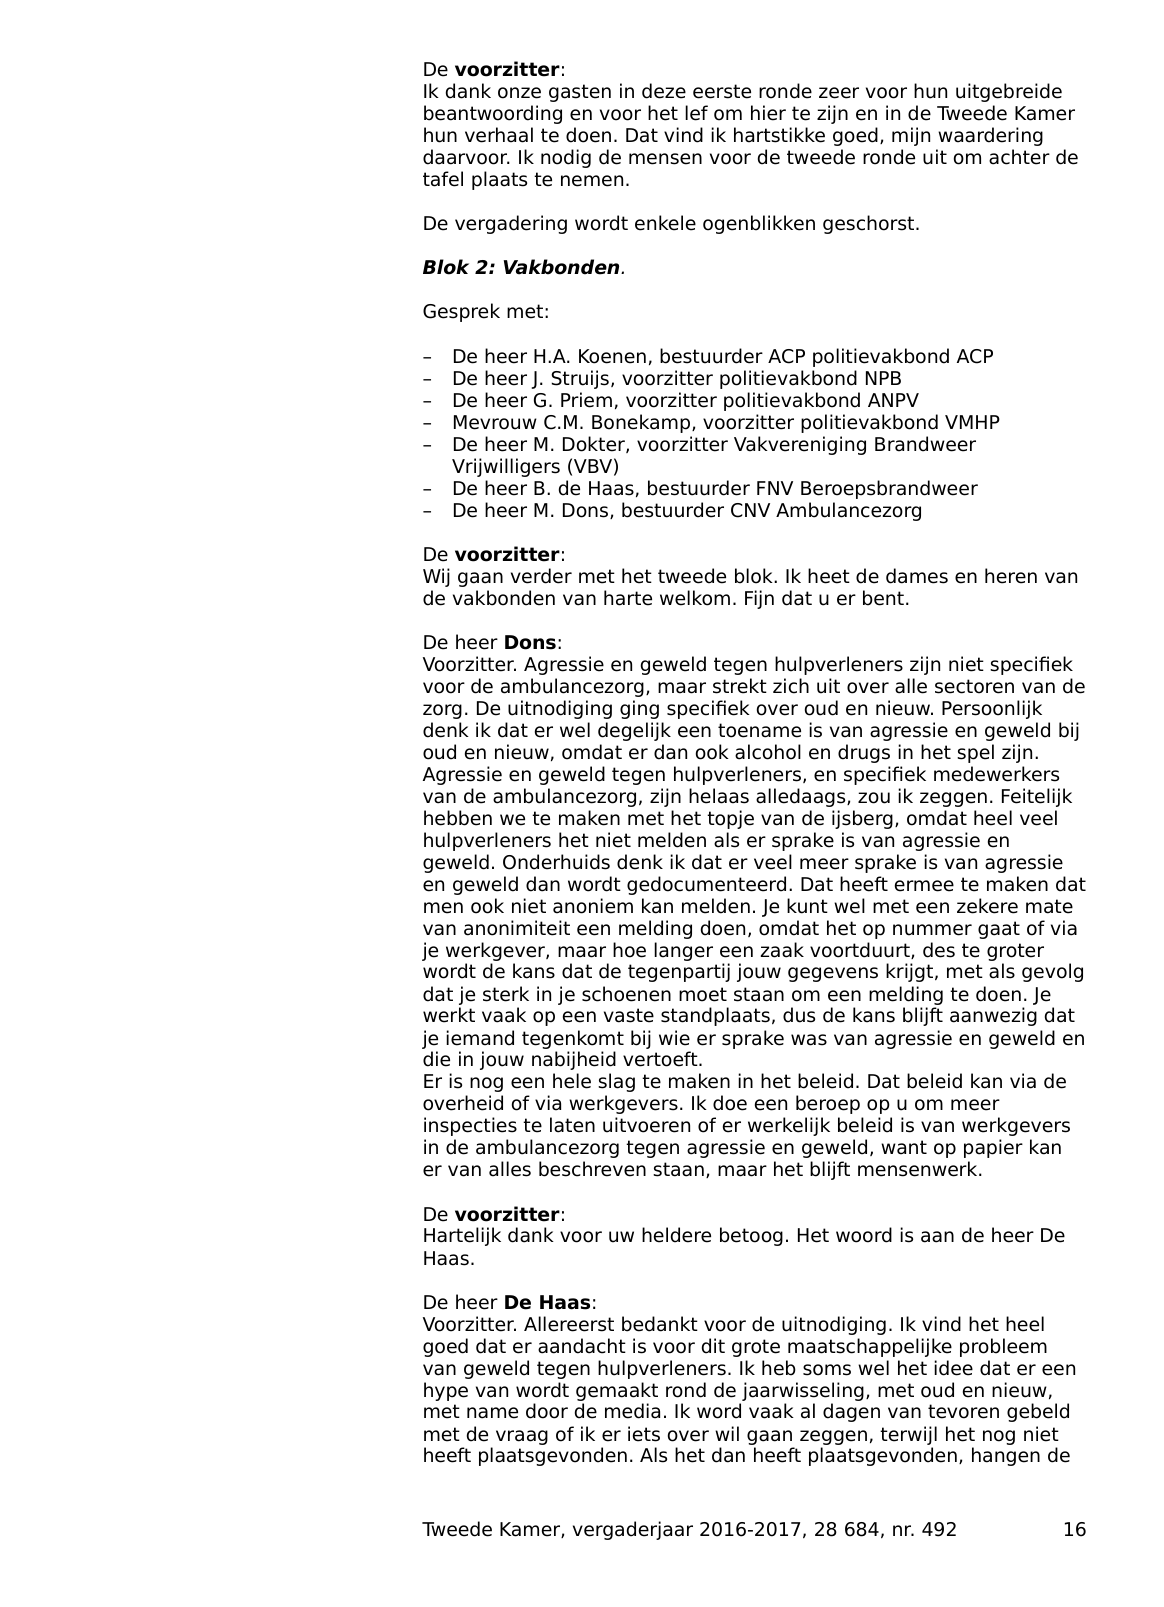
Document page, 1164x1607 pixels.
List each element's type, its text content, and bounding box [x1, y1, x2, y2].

text – De heer B. de Haas, bestuurder FNV Beroepsbrandweer [422, 477, 1087, 499]
text – De heer M. Dokter, voorzitter Vakvereniging Brandweer Vrijwilligers (VBV) [422, 433, 1087, 477]
subtitle Blok 2: Vakbonden. [422, 257, 1087, 279]
text De voorzitter: [422, 1203, 1087, 1225]
text De vergadering wordt enkele ogenblikken geschorst. [422, 213, 1087, 235]
text – De heer H.A. Koenen, bestuurder ACP politievakbond ACP [422, 346, 1087, 368]
text – Mevrouw C.M. Bonekamp, voorzitter politievakbond VMHP [422, 412, 1087, 433]
text Wij gaan verder met het tweede blok. Ik heet de dames en heren van de vakbonden van harte welkom. Fijn dat u er bent. [422, 566, 1087, 609]
text – De heer G. Priem, voorzitter politievakbond ANPV [422, 389, 1087, 412]
text De heer Dons: [422, 632, 1087, 654]
text Voorzitter. Allereerst bedankt voor de uitnodiging. Ik vind het heel goed dat er aandacht is voor dit grote maatschappelijke probleem van geweld tegen hulpverleners. Ik heb soms wel het idee dat er een hype van wordt gemaakt rond de jaarwisseling, met oud en nieuw, met name door de media. Ik word vaak al dagen van tevoren gebeld met de vraag of ik er iets over wil gaan zeggen, terwijl het nog niet heeft plaatsgevonden. Als het dan heeft plaatsgevonden, hangen de [422, 1313, 1087, 1467]
text De voorzitter: [422, 544, 1087, 566]
text Er is nog een hele slag te maken in het beleid. Dat beleid kan via de overheid of via werkgevers. Ik doe een beroep op u om meer inspecties te laten uitvoeren of er werkelijk beleid is van werkgevers in de ambulancezorg tegen agressie en geweld, want op papier kan er van alles beschreven staan, maar het blijft mensenwerk. [422, 1071, 1087, 1181]
text Gesprek met: [422, 301, 1087, 323]
text Ik dank onze gasten in deze eerste ronde zeer voor hun uitgebreide beantwoording en voor het lef om hier te zijn en in de Tweede Kamer hun verhaal te doen. Dat vind ik hartstikke goed, mijn waardering daarvoor. Ik nodig de mensen voor de tweede ronde uit om achter de tafel plaats te nemen. [422, 81, 1087, 191]
text Agressie en geweld tegen hulpverleners, en specifiek medewerkers van de ambulancezorg, zijn helaas alledaags, zou ik zeggen. Feitelijk hebben we te maken met het topje van de ijsberg, omdat heel veel hulpverleners het niet melden als er sprake is van agressie en geweld. Onderhuids denk ik dat er veel meer sprake is van agressie en geweld dan wordt gedocumenteerd. Dat heeft ermee te maken dat men ook niet anoniem kan melden. Je kunt wel met een zekere mate van anonimiteit een melding doen, omdat het op nummer gaat of via je werkgever, maar hoe langer een zaak voortduurt, des te groter wordt de kans dat de tegenpartij jouw gegevens krijgt, met als gevolg dat je sterk in je schoenen moet staan om een melding te doen. Je werkt vaak op een vaste standplaats, dus de kans blijft aanwezig dat je iemand tegenkomt bij wie er sprake was van agressie en geweld en die in jouw nabijheid vertoeft. [422, 764, 1087, 1071]
text – De heer M. Dons, bestuurder CNV Ambulancezorg [422, 499, 1087, 521]
text De voorzitter: [422, 59, 1087, 81]
text Voorzitter. Agressie en geweld tegen hulpverleners zijn niet specifiek voor de ambulancezorg, maar strekt zich uit over alle sectoren van de zorg. De uitnodiging ging specifiek over oud en nieuw. Persoonlijk denk ik dat er wel degelijk een toename is van agressie en geweld bij oud en nieuw, omdat er dan ook alcohol en drugs in het spel zijn. [422, 654, 1087, 764]
text – De heer J. Struijs, voorzitter politievakbond NPB [422, 368, 1087, 389]
text De heer De Haas: [422, 1292, 1087, 1313]
text Hartelijk dank voor uw heldere betoog. Het woord is aan de heer De Haas. [422, 1225, 1087, 1269]
